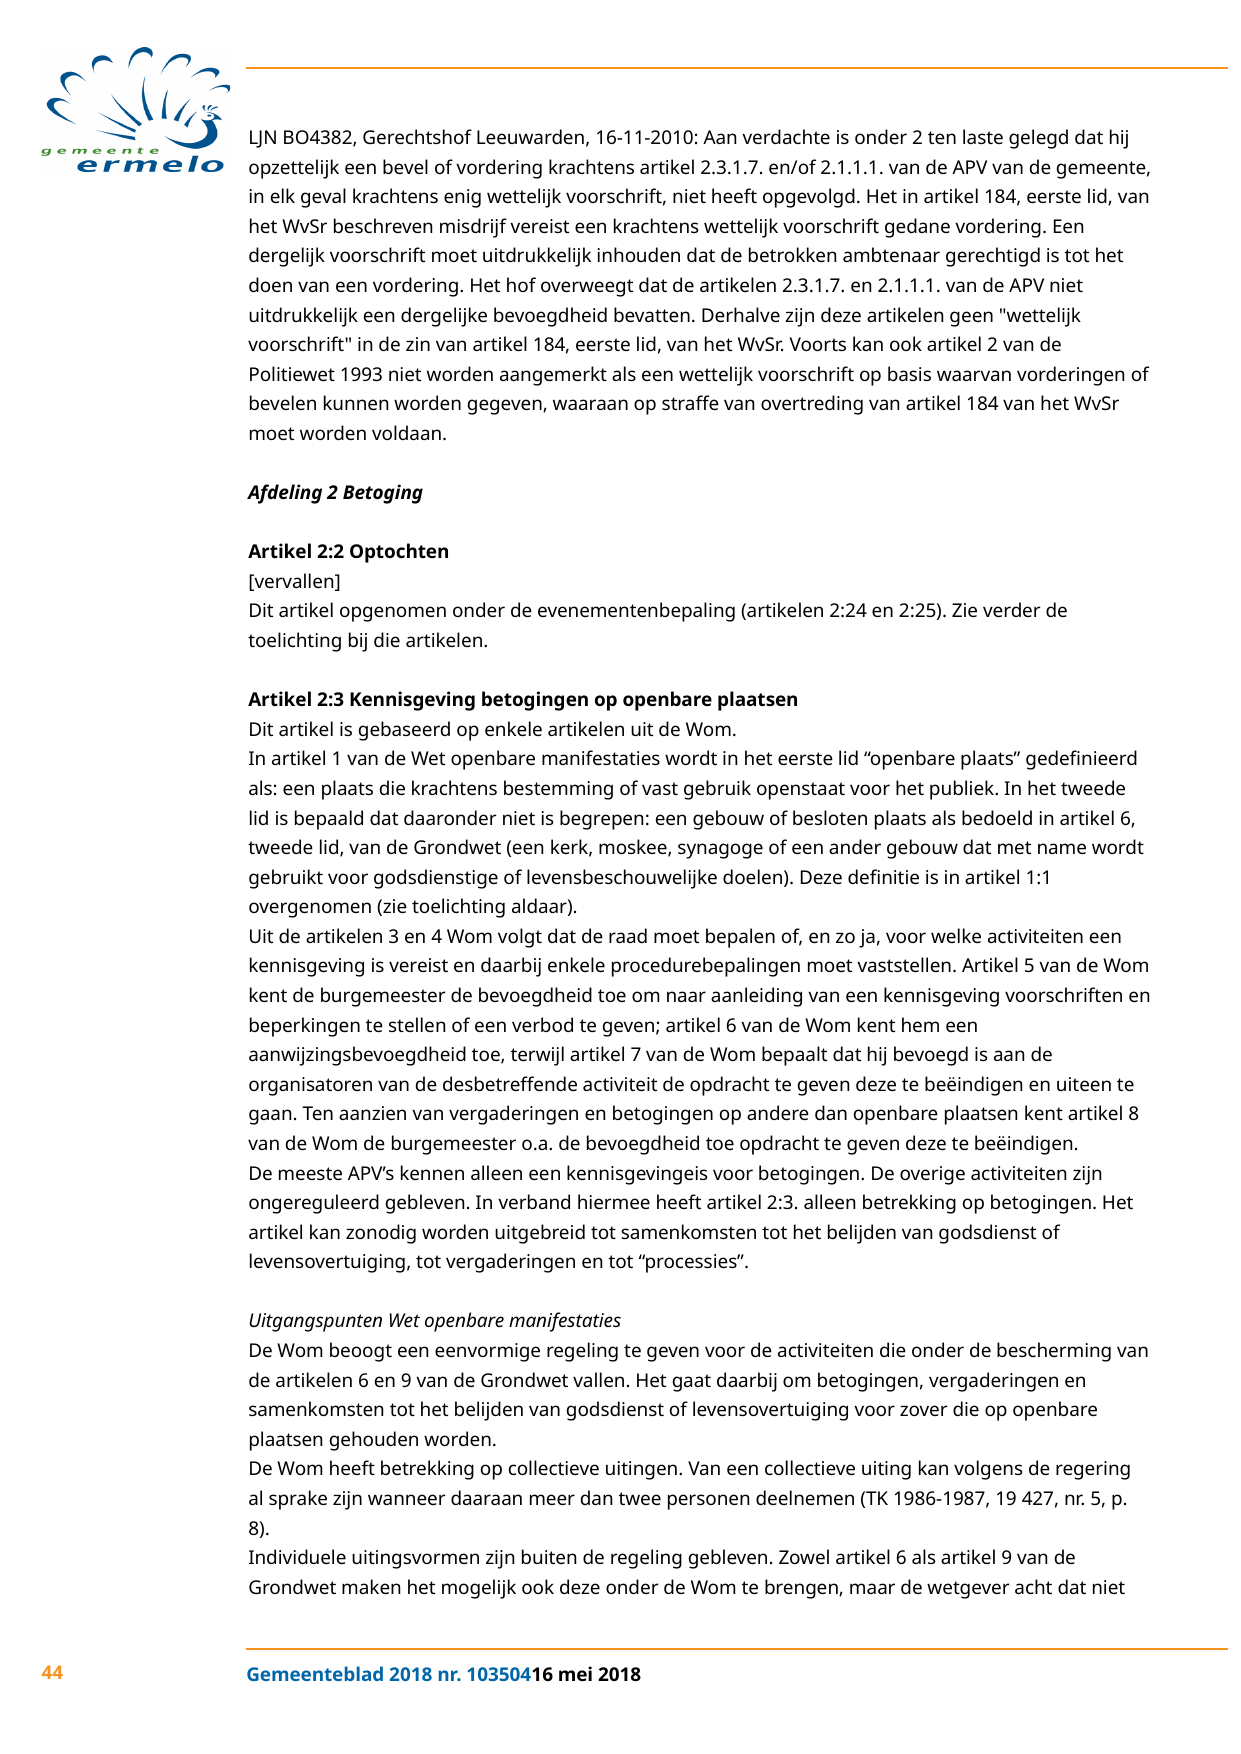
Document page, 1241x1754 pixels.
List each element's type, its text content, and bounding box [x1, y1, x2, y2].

text De Wom heeft betrekking op collectieve uitingen. Van een collectieve uiting kan volgens de regering al sprake zijn wanneer daaraan meer dan twee personen deelnemen (TK 1986-1987, 19 427, nr. 5, p. 8). [248, 1456, 1152, 1541]
text In artikel 1 van de Wet openbare manifestaties wordt in het eerste lid “openbare plaats” gedefinieerd als: een plaats die krachtens bestemming of vast gebruik openstaat voor het publiek. In het tweede lid is bepaald dat daaronder niet is begrepen: een gebouw of besloten plaats als bedoeld in artikel 6, tweede lid, van de Grondwet (een kerk, moskee, synagoge of een ander gebouw dat met name wordt gebruikt voor godsdienstige of levensbeschouwelijke doelen). Deze definitie is in artikel 1:1 overgenomen (zie toelichting aldaar). [248, 746, 1152, 919]
text De Wom beoogt een eenvormige regeling te geven voor de activiteiten die onder de bescherming van de artikelen 6 en 9 van de Grondwet vallen. Het gaat daarbij om betogingen, vergaderingen en samenkomsten tot het belijden van godsdienst of levensovertuiging voor zover die op openbare plaatsen gehouden worden. [248, 1337, 1152, 1452]
text Dit artikel is gebaseerd op enkele artikelen uit de Wom. [248, 716, 1152, 742]
text LJN BO4382, Gerechtshof Leeuwarden, 16-11-2010: Aan verdachte is onder 2 ten laste gelegd dat hij opzettelijk een bevel of vordering krachtens artikel 2.3.1.7. en/of 2.1.1.1. van de APV van de gemeente, in elk geval krachtens enig wettelijk voorschrift, niet heeft opgevolgd. Het in artikel 184, eerste lid, van het WvSr beschreven misdrijf vereist een krachtens wettelijk voorschrift gedane vordering. Een dergelijk voorschrift moet uitdrukkelijk inhouden dat de betrokken ambtenaar gerechtigd is tot het doen van een vordering. Het hof overweegt dat de artikelen 2.3.1.7. en 2.1.1.1. van de APV niet uitdrukkelijk een dergelijke bevoegdheid bevatten. Derhalve zijn deze artikelen geen "wettelijk voorschrift" in de zin van artikel 184, eerste lid, van het WvSr. Voorts kan ook artikel 2 van de Politiewet 1993 niet worden aangemerkt als een wettelijk voorschrift op basis waarvan vorderingen of bevelen kunnen worden gegeven, waaraan op straffe van overtreding van artikel 184 van het WvSr moet worden voldaan. [248, 124, 1152, 446]
text Uitgangspunten Wet openbare manifestaties [248, 1308, 1152, 1333]
text Individuele uitingsvormen zijn buiten de regeling gebleven. Zowel artikel 6 als artikel 9 van de Grondwet maken het mogelijk ook deze onder de Wom te brengen, maar de wetgever acht dat niet [248, 1544, 1152, 1600]
text De meeste APV’s kennen alleen een kennisgevingeis voor betogingen. De overige activiteiten zijn ongereguleerd gebleven. In verband hiermee heeft artikel 2:3. alleen betrekking op betogingen. Het artikel kan zonodig worden uitgebreid tot samenkomsten tot het belijden van godsdienst of levensovertuiging, tot vergaderingen en tot “processies”. [248, 1160, 1152, 1274]
text Uit de artikelen 3 en 4 Wom volgt dat de raad moet bepalen of, en zo ja, voor welke activiteiten een kennisgeving is vereist en daarbij enkele procedurebepalingen moet vaststellen. Artikel 5 van de Wom kent de burgemeester de bevoegdheid toe om naar aanleiding van een kennisgeving voorschriften en beperkingen te stellen of een verbod te geven; artikel 6 van de Wom kent hem een aanwijzingsbevoegdheid toe, terwijl artikel 7 van de Wom bepaalt dat hij bevoegd is aan de organisatoren van de desbetreffende activiteit de opdracht te geven deze te beëindigen en uiteen te gaan. Ten aanzien van vergaderingen en betogingen op andere dan openbare plaatsen kent artikel 8 van de Wom de burgemeester o.a. de bevoegdheid toe opdracht te geven deze te beëindigen. [248, 923, 1152, 1156]
text [vervallen] [248, 568, 1152, 594]
text Dit artikel opgenomen onder de evenementenbepaling (artikelen 2:24 en 2:25). Zie verder de toelichting bij die artikelen. [248, 598, 1152, 653]
text Afdeling 2 Betoging [248, 479, 1152, 505]
picture [41, 47, 231, 172]
text Artikel 2:3 Kennisgeving betogingen op openbare plaatsen [248, 686, 1152, 712]
text Artikel 2:2 Optochten [248, 538, 1152, 564]
